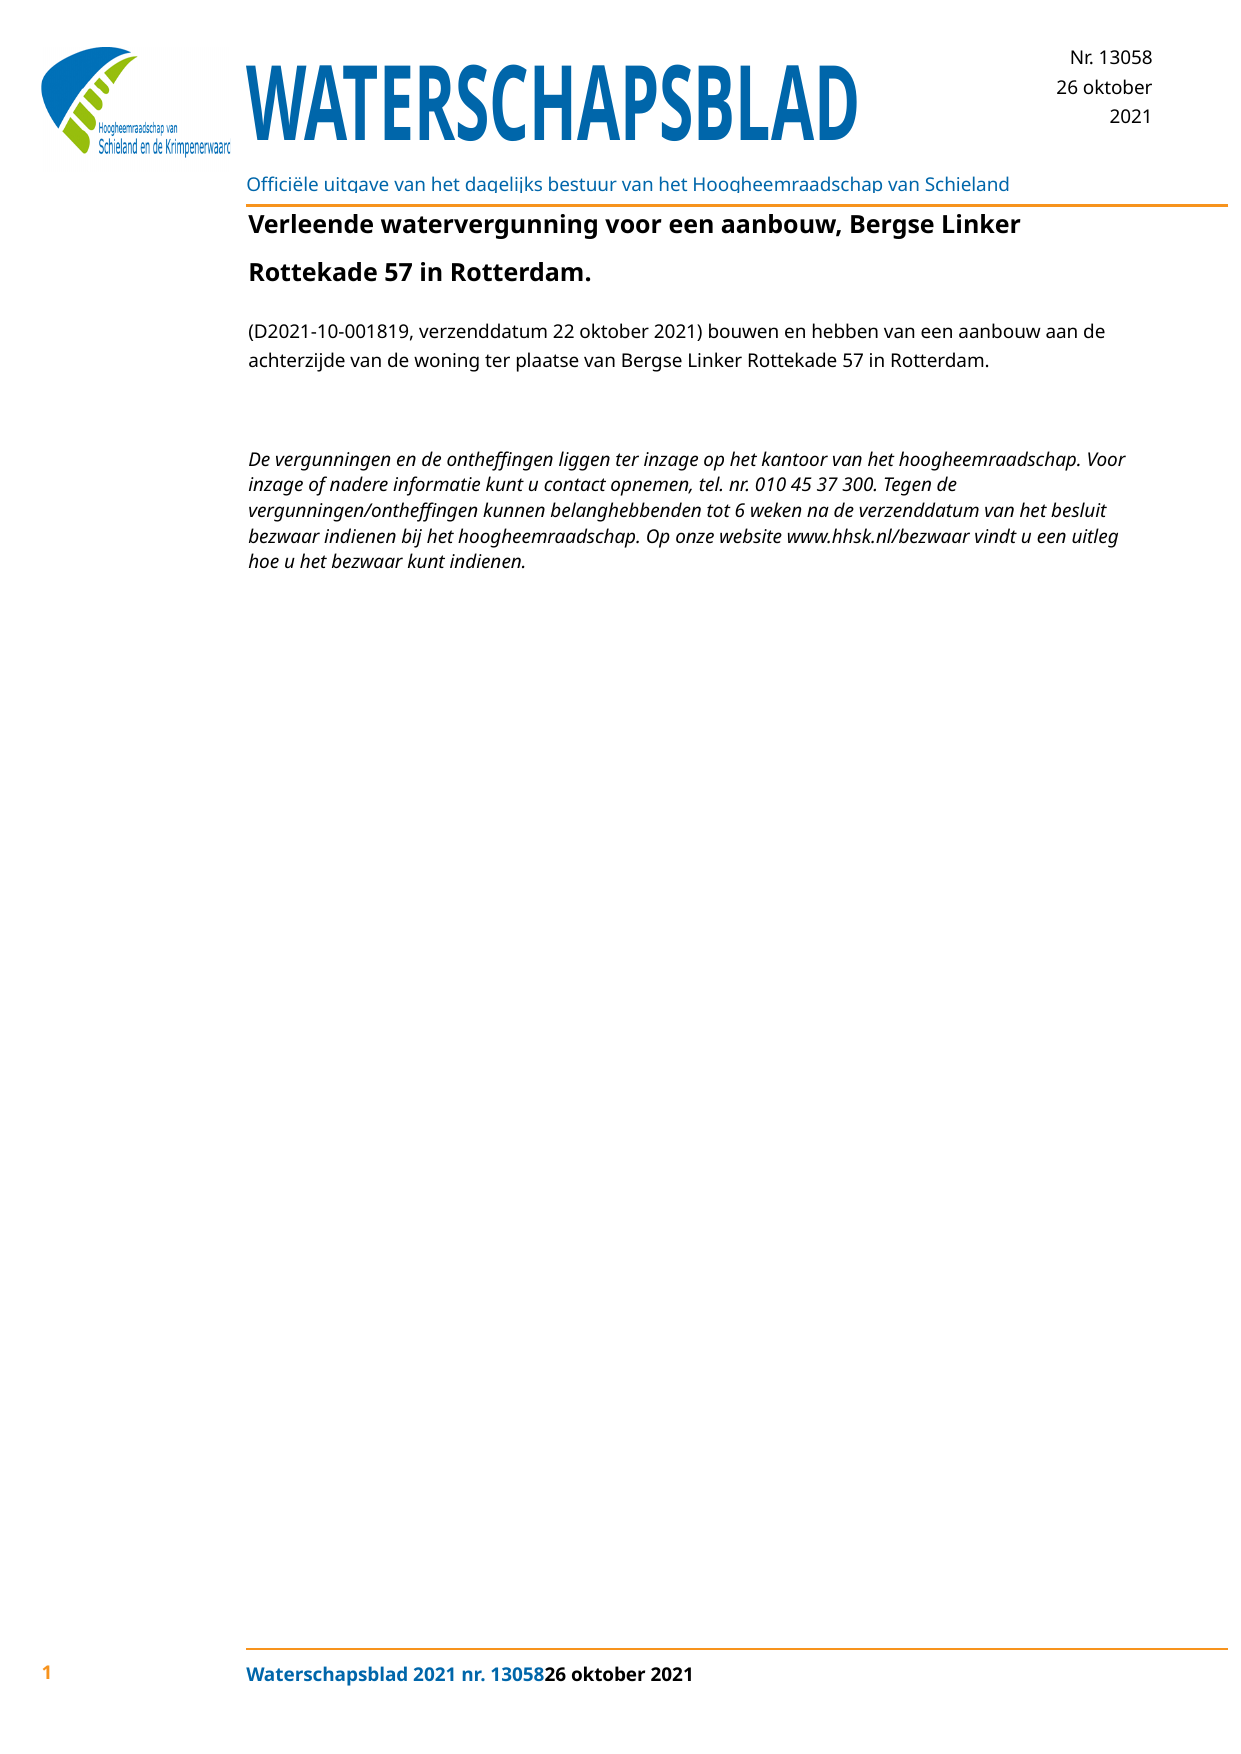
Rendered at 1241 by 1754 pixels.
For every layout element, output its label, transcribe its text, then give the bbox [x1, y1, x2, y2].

text Verleende watervergunning voor een aanbouw, Bergse Linker Rottekade 57 in Rotterdam. [248, 207, 1152, 288]
text De vergunningen en de ontheffingen liggen ter inzage op het kantoor van het hoogheemraadschap. Voor inzage of nadere informatie kunt u contact opnemen, tel. nr. 010 45 37 300. Tegen de vergunningen/ontheffingen kunnen belanghebbenden tot 6 weken na de verzenddatum van het besluit bezwaar indienen bij het hoogheemraadschap. Op onze website www.hhsk.nl/bezwaar vindt u een uitleg hoe u het bezwaar kunt indienen. [248, 446, 1152, 574]
text (D2021-10-001819, verzenddatum 22 oktober 2021) bouwen en hebben van een aanbouw aan de achterzijde van de woning ter plaatse van Bergse Linker Rottekade 57 in Rotterdam. [248, 318, 1152, 373]
picture [41, 47, 231, 172]
